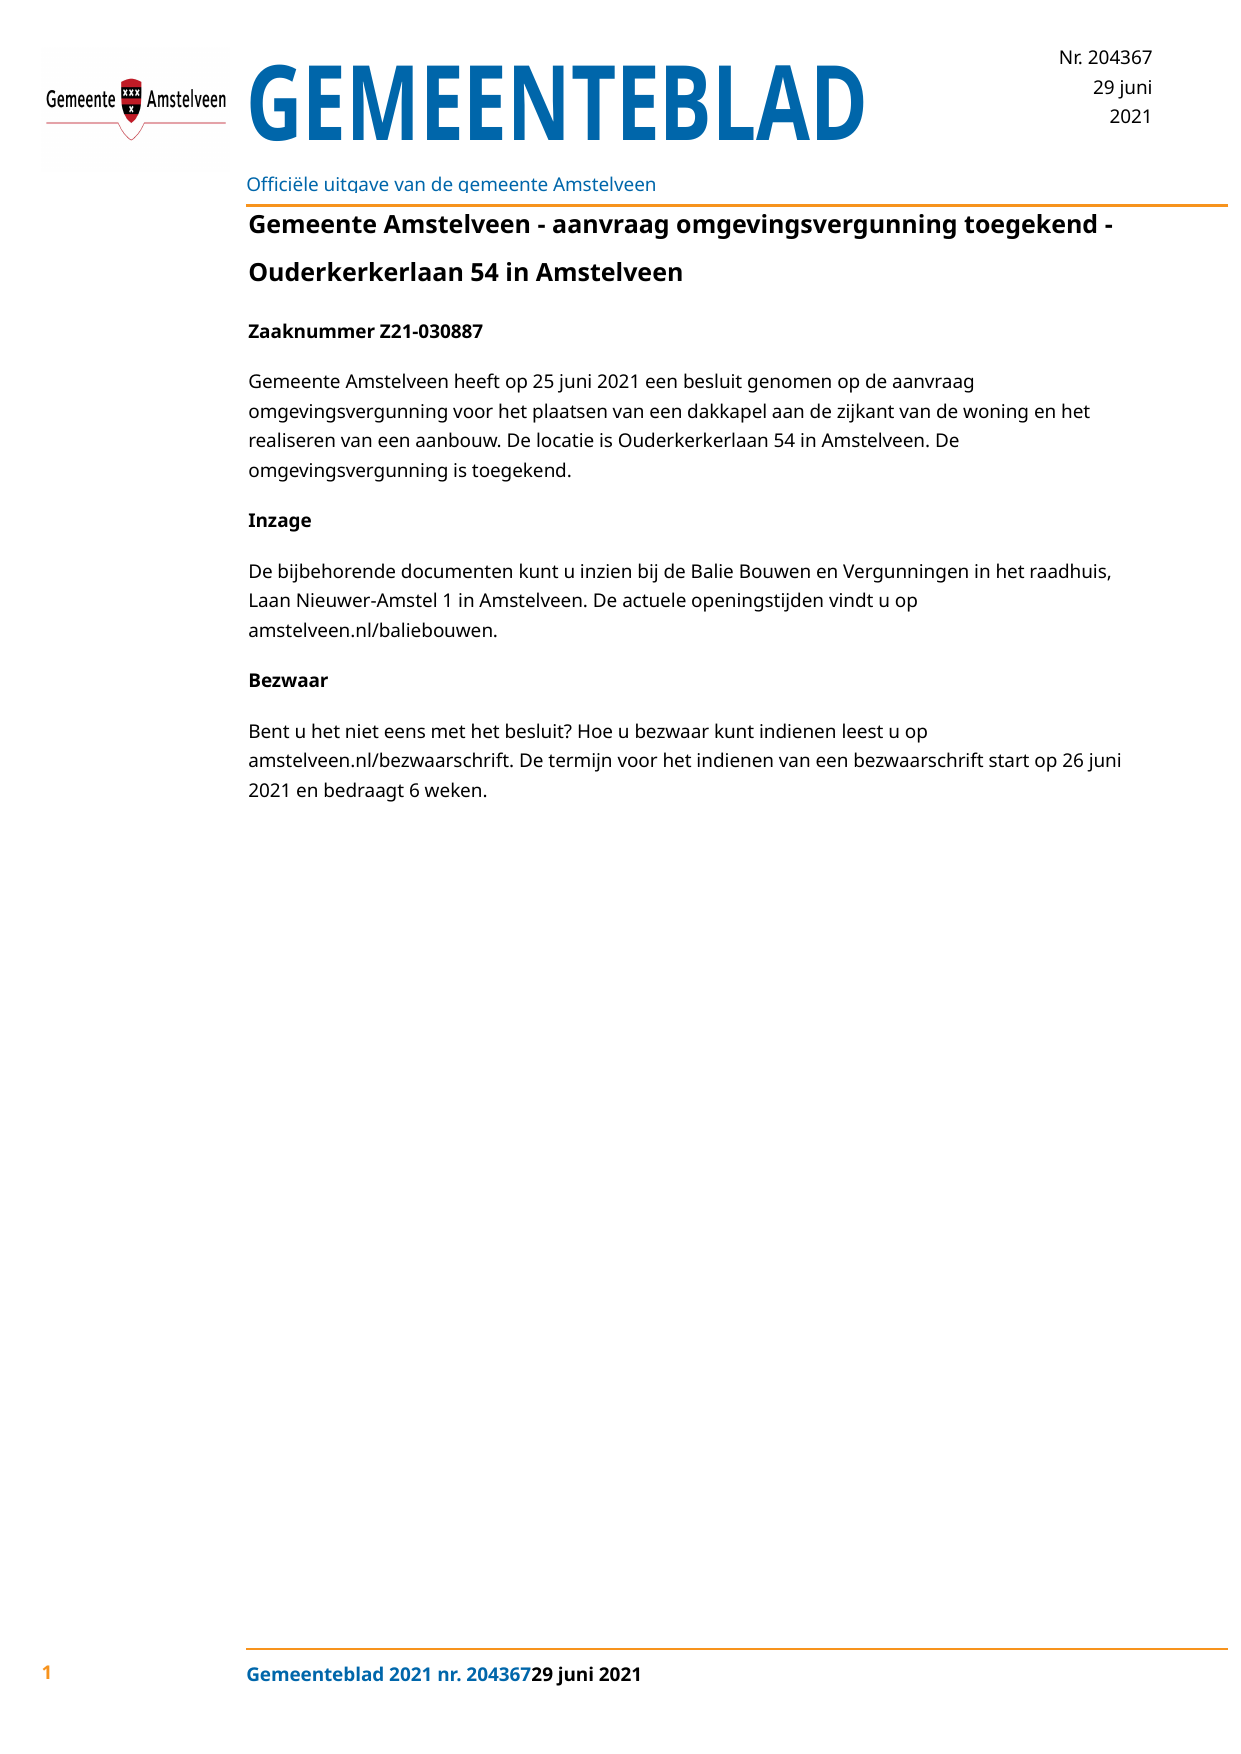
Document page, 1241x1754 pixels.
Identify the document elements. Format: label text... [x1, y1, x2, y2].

text Bezwaar [248, 667, 1152, 693]
text Gemeente Amstelveen - aanvraag omgevingsvergunning toegekend - Ouderkerkerlaan 54 in Amstelveen [248, 207, 1152, 288]
text Zaaknummer Z21-030887 [248, 318, 1152, 344]
text De bijbehorende documenten kunt u inzien bij de Balie Bouwen en Vergunningen in het raadhuis, Laan Nieuwer-Amstel 1 in Amstelveen. De actuele openingstijden vindt u op amstelveen.nl/baliebouwen. [248, 558, 1152, 643]
text Gemeente Amstelveen heeft op 25 juni 2021 een besluit genomen op de aanvraag omgevingsvergunning voor het plaatsen van een dakkapel aan de zijkant van de woning en het realiseren van een aanbouw. De locatie is Ouderkerkerlaan 54 in Amstelveen. De omgevingsvergunning is toegekend. [248, 368, 1152, 483]
picture [41, 47, 231, 172]
text Inzage [248, 507, 1152, 533]
text Bent u het niet eens met het besluit? Hoe u bezwaar kunt indienen leest u op amstelveen.nl/bezwaarschrift. De termijn voor het indienen van een bezwaarschrift start op 26 juni 2021 en bedraagt 6 weken. [248, 718, 1152, 803]
